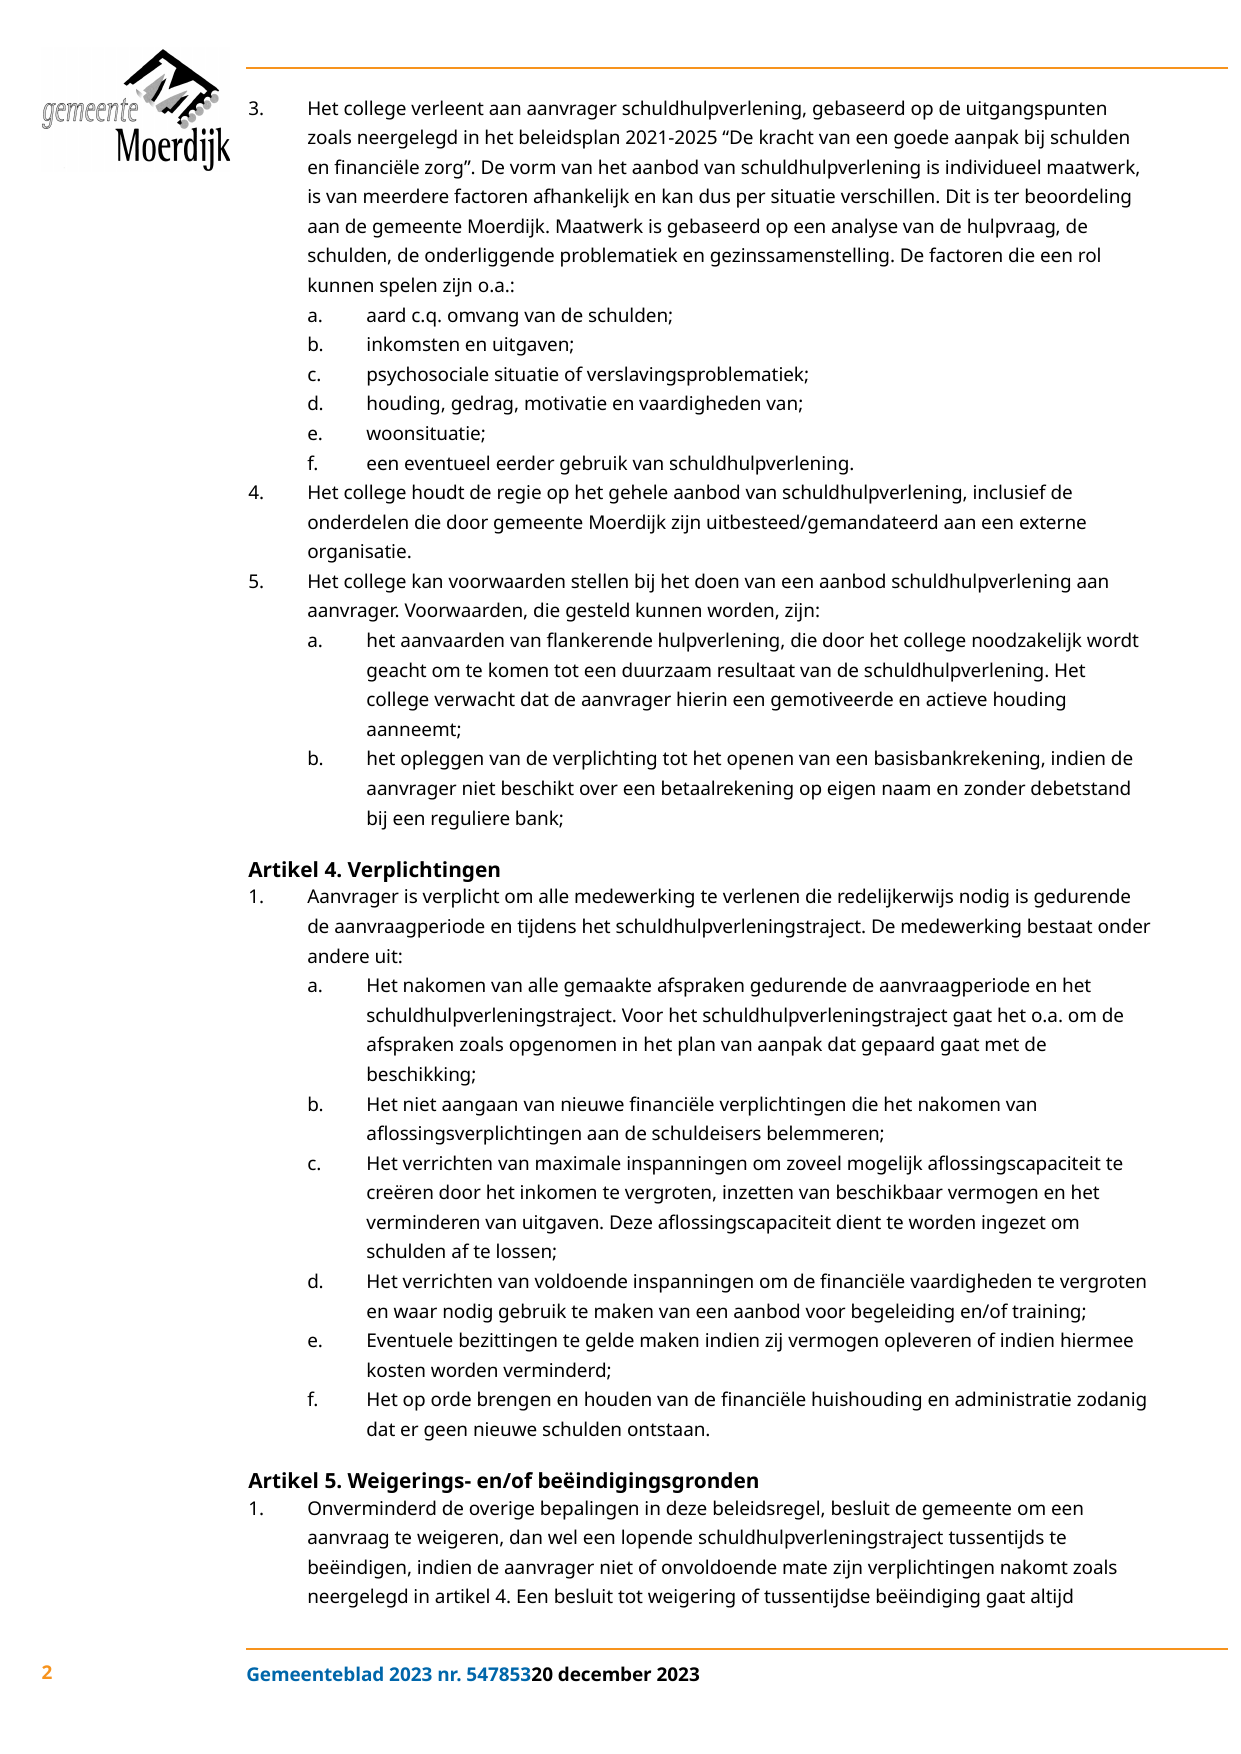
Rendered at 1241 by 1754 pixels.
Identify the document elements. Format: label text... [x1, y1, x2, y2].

list Het college kan voorwaarden stellen bij het doen van een aanbod schuldhulpverlening aan aanvrager. Voorwaarden, die gesteld kunnen worden, zijn: [248, 568, 1152, 623]
list aard c.q. omvang van de schulden; [307, 302, 1152, 328]
list Onverminderd de overige bepalingen in deze beleidsregel, besluit de gemeente om een aanvraag te weigeren, dan wel een lopende schuldhulpverleningstraject tussentijds te beëindigen, indien de aanvrager niet of onvoldoende mate zijn verplichtingen nakomt zoals neergelegd in artikel 4. Een besluit tot weigering of tussentijdse beëindiging gaat altijd [248, 1495, 1152, 1609]
list het opleggen van de verplichting tot het openen van een basisbankrekening, indien de aanvrager niet beschikt over een betaalrekening op eigen naam en zonder debetstand bij een reguliere bank; [307, 746, 1152, 831]
list Het op orde brengen en houden van de financiële huishouding en administratie zodanig dat er geen nieuwe schulden ontstaan. [307, 1387, 1152, 1442]
picture [41, 47, 231, 172]
list psychosociale situatie of verslavingsproblematiek; [307, 361, 1152, 387]
list Het verrichten van voldoende inspanningen om de financiële vaardigheden te vergroten en waar nodig gebruik te maken van een aanbod voor begeleiding en/of training; [307, 1268, 1152, 1323]
list een eventueel eerder gebruik van schuldhulpverlening. [307, 450, 1152, 476]
text Artikel 5. Weigerings- en/of beëindigingsgronden [248, 1467, 1152, 1495]
list Het nakomen van alle gemaakte afspraken gedurende de aanvraagperiode en het schuldhulpverleningstraject. Voor het schuldhulpverleningstraject gaat het o.a. om de afspraken zoals opgenomen in het plan van aanpak dat gepaard gaat met de beschikking; [307, 972, 1152, 1087]
list het aanvaarden van flankerende hulpverlening, die door het college noodzakelijk wordt geacht om te komen tot een duurzaam resultaat van de schuldhulpverlening. Het college verwacht dat de aanvrager hierin een gemotiveerde en actieve houding aanneemt; [307, 627, 1152, 742]
list Eventuele bezittingen te gelde maken indien zij vermogen opleveren of indien hiermee kosten worden verminderd; [307, 1327, 1152, 1383]
list houding, gedrag, motivatie en vaardigheden van; [307, 391, 1152, 416]
list Het college verleent aan aanvrager schuldhulpverlening, gebaseerd op de uitgangspunten zoals neergelegd in het beleidsplan 2021-2025 “De kracht van een goede aanpak bij schulden en financiële zorg”. De vorm van het aanbod van schuldhulpverlening is individueel maatwerk, is van meerdere factoren afhankelijk en kan dus per situatie verschillen. Dit is ter beoordeling aan de gemeente Moerdijk. Maatwerk is gebaseerd op een analyse van de hulpvraag, de schulden, de onderliggende problematiek en gezinssamenstelling. De factoren die een rol kunnen spelen zijn o.a.: [248, 95, 1152, 298]
text Artikel 4. Verplichtingen [248, 855, 1152, 884]
list Het college houdt de regie op het gehele aanbod van schuldhulpverlening, inclusief de onderdelen die door gemeente Moerdijk zijn uitbesteed/gemandateerd aan een externe organisatie. [248, 479, 1152, 564]
list woonsituatie; [307, 420, 1152, 446]
list Het verrichten van maximale inspanningen om zoveel mogelijk aflossingscapaciteit te creëren door het inkomen te vergroten, inzetten van beschikbaar vermogen en het verminderen van uitgaven. Deze aflossingscapaciteit dient te worden ingezet om schulden af te lossen; [307, 1150, 1152, 1264]
list inkomsten en uitgaven; [307, 331, 1152, 357]
list Het niet aangaan van nieuwe financiële verplichtingen die het nakomen van aflossingsverplichtingen aan de schuldeisers belemmeren; [307, 1091, 1152, 1146]
list Aanvrager is verplicht om alle medewerking te verlenen die redelijkerwijs nodig is gedurende de aanvraagperiode en tijdens het schuldhulpverleningstraject. De medewerking bestaat onder andere uit: [248, 884, 1152, 968]
